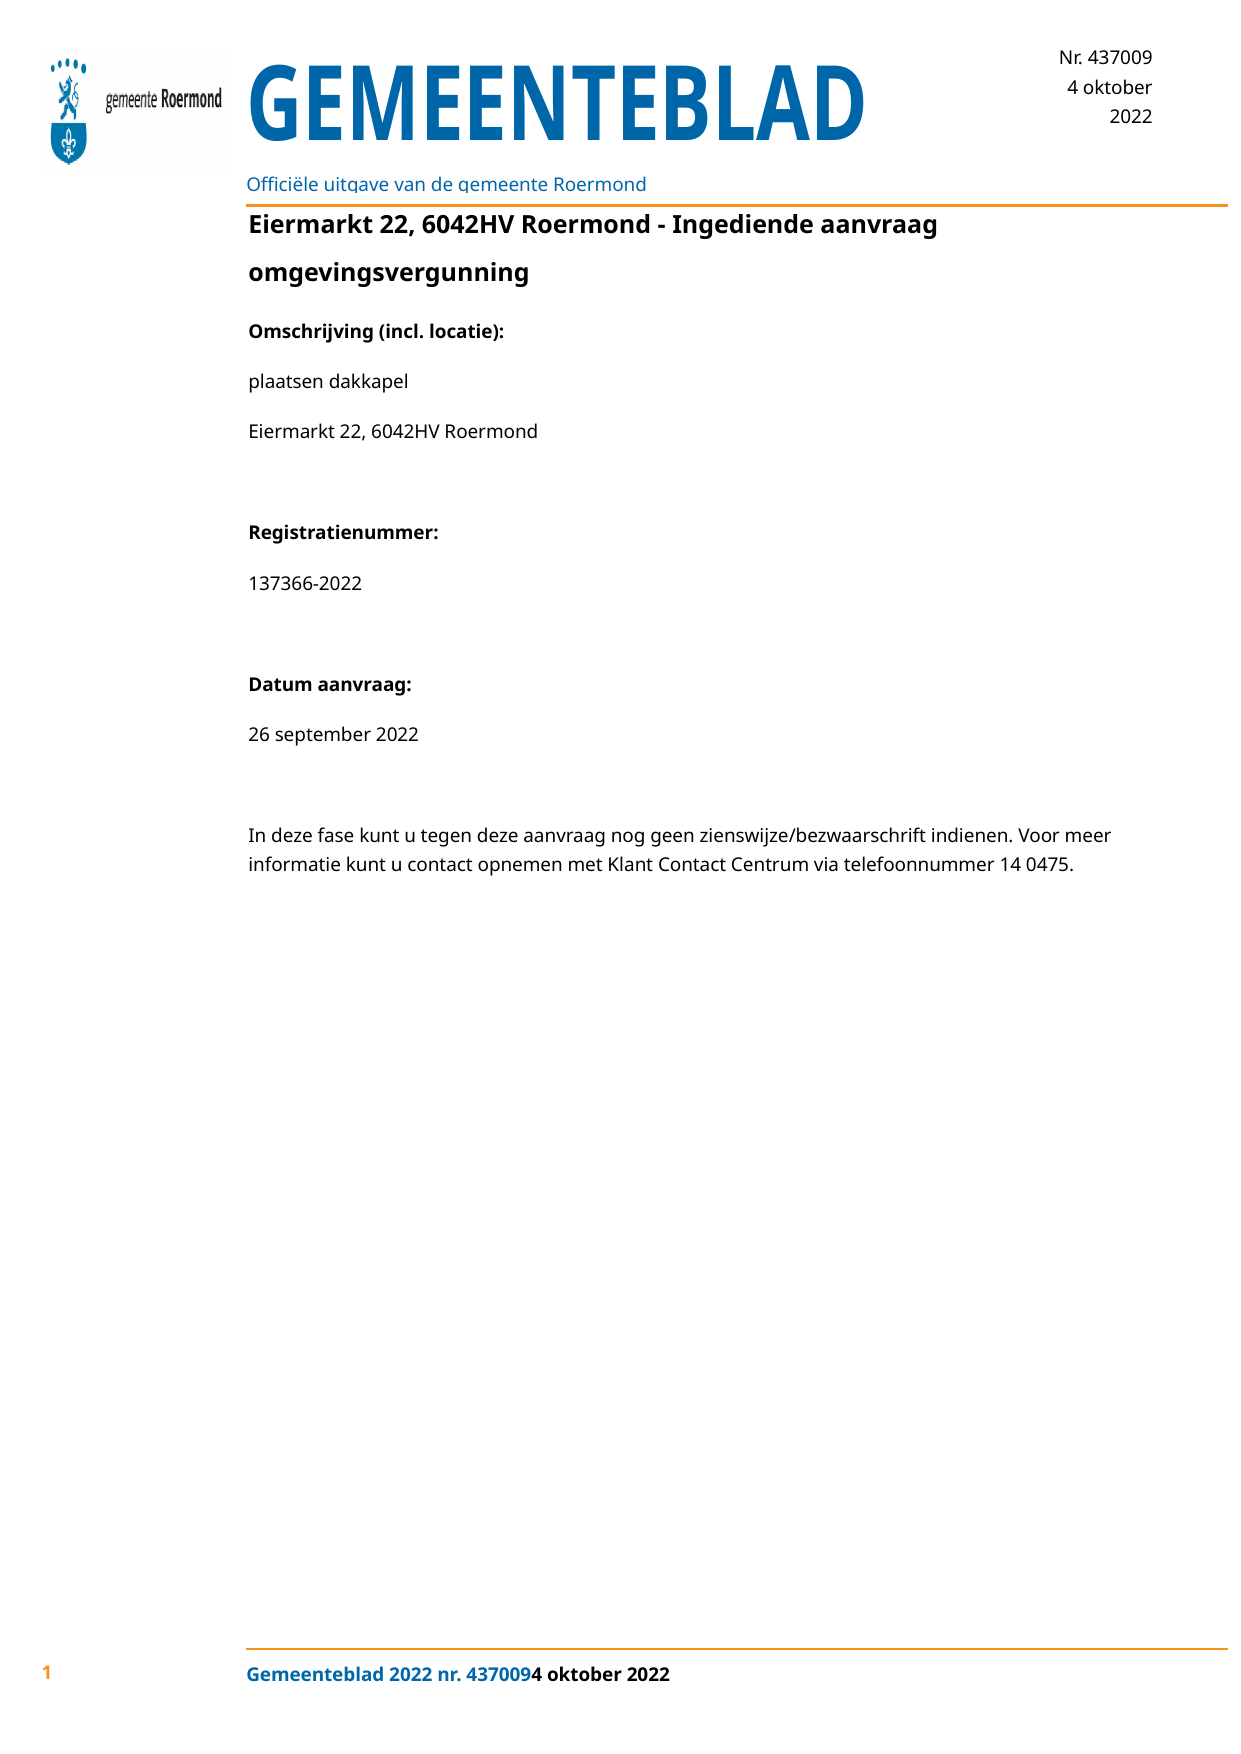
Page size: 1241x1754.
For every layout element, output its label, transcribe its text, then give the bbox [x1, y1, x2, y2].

text Registratienummer: [248, 519, 1152, 545]
text 26 september 2022 [248, 721, 1152, 747]
text Eiermarkt 22, 6042HV Roermond [248, 419, 1152, 444]
text In deze fase kunt u tegen deze aanvraag nog geen zienswijze/bezwaarschrift indienen. Voor meer informatie kunt u contact opnemen met Klant Contact Centrum via telefoonnummer 14 0475. [248, 822, 1152, 877]
text Omschrijving (incl. locatie): [248, 318, 1152, 344]
text plaatsen dakkapel [248, 368, 1152, 394]
text 137366-2022 [248, 570, 1152, 596]
text Eiermarkt 22, 6042HV Roermond - Ingediende aanvraag omgevingsvergunning [248, 207, 1152, 288]
picture [41, 47, 231, 172]
text Datum aanvraag: [248, 671, 1152, 697]
